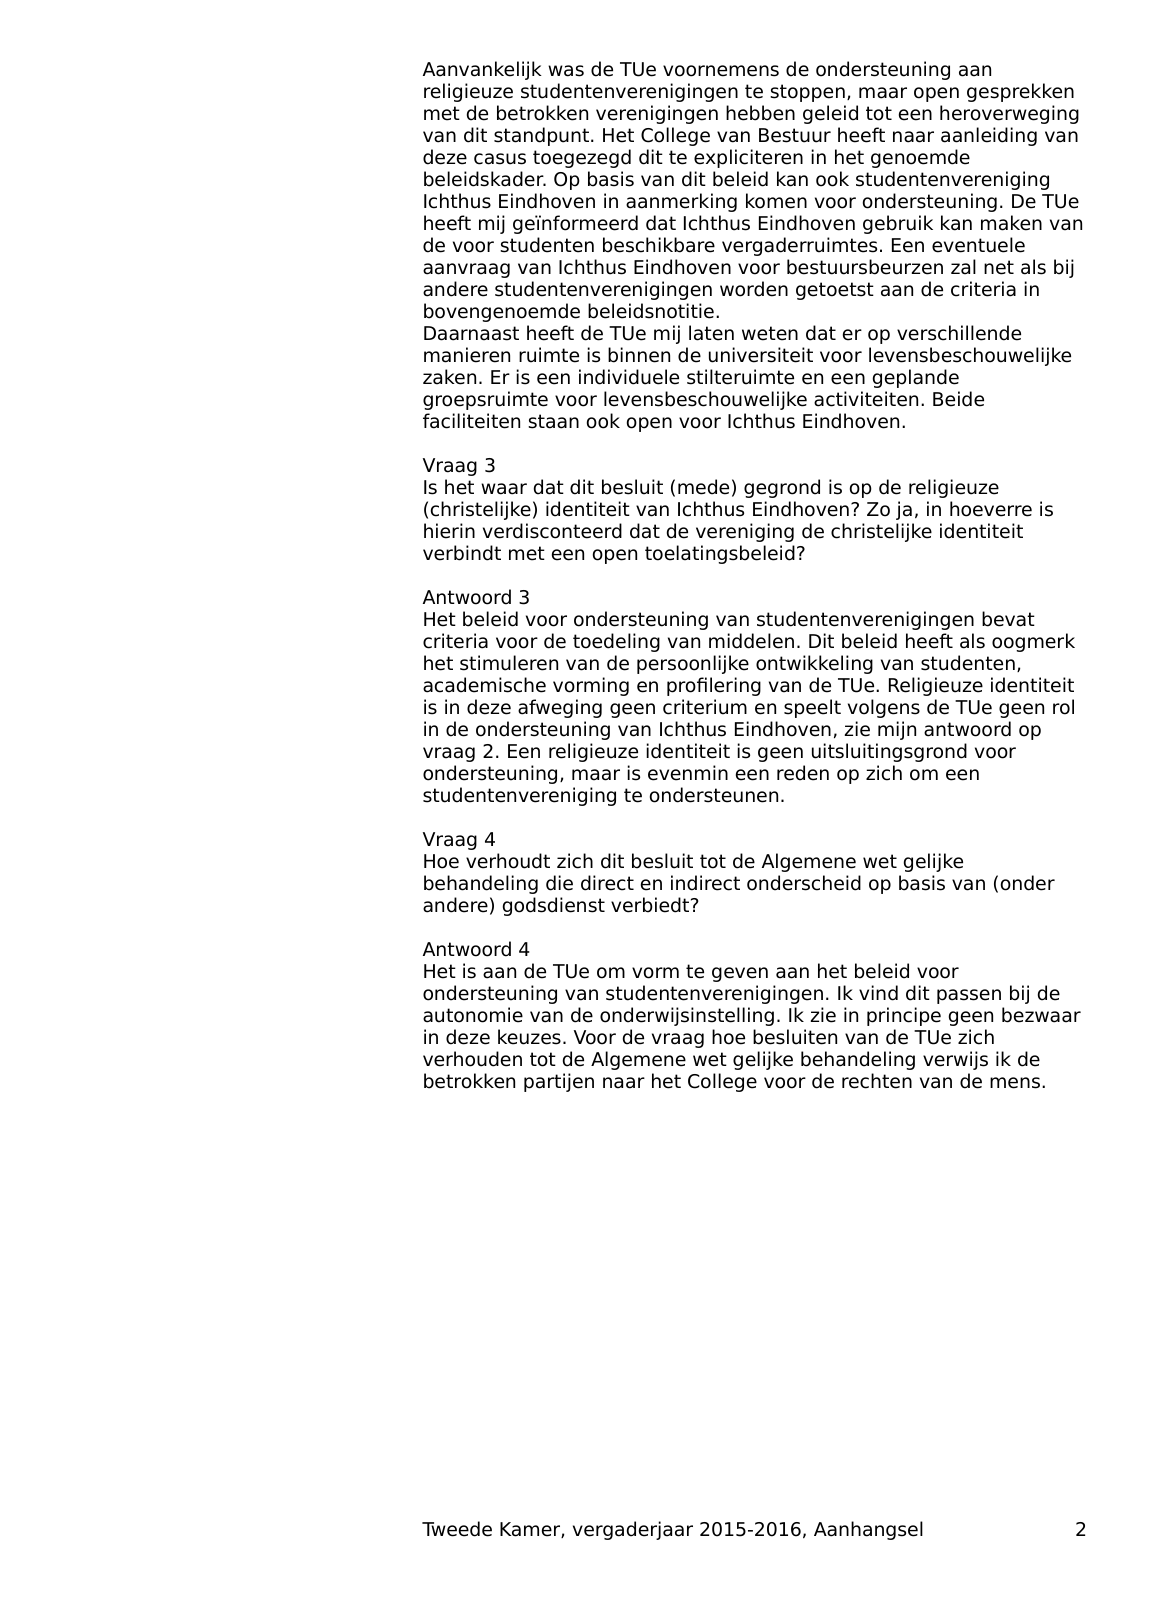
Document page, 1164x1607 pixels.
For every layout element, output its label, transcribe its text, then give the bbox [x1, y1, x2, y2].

text Aanvankelijk was de TUe voornemens de ondersteuning aan religieuze studentenverenigingen te stoppen, maar open gesprekken met de betrokken verenigingen hebben geleid tot een heroverweging van dit standpunt. Het College van Bestuur heeft naar aanleiding van deze casus toegezegd dit te expliciteren in het genoemde beleidskader. Op basis van dit beleid kan ook studentenvereniging Ichthus Eindhoven in aanmerking komen voor ondersteuning. De TUe heeft mij geïnformeerd dat Ichthus Eindhoven gebruik kan maken van de voor studenten beschikbare vergaderruimtes. Een eventuele aanvraag van Ichthus Eindhoven voor bestuursbeurzen zal net als bij andere studentenverenigingen worden getoetst aan de criteria in bovengenoemde beleidsnotitie. [422, 59, 1087, 323]
text Hoe verhoudt zich dit besluit tot de Algemene wet gelijke behandeling die direct en indirect onderscheid op basis van (onder andere) godsdienst verbiedt? [422, 851, 1087, 917]
text Daarnaast heeft de TUe mij laten weten dat er op verschillende manieren ruimte is binnen de universiteit voor levensbeschouwelijke zaken. Er is een individuele stilteruimte en een geplande groepsruimte voor levensbeschouwelijke activiteiten. Beide faciliteiten staan ook open voor Ichthus Eindhoven. [422, 323, 1087, 433]
text Het is aan de TUe om vorm te geven aan het beleid voor ondersteuning van studentenverenigingen. Ik vind dit passen bij de autonomie van de onderwijsinstelling. Ik zie in principe geen bezwaar in deze keuzes. Voor de vraag hoe besluiten van de TUe zich verhouden tot de Algemene wet gelijke behandeling verwijs ik de betrokken partijen naar het College voor de rechten van de mens. [422, 961, 1087, 1093]
text Antwoord 3 [422, 587, 1087, 609]
text Het beleid voor ondersteuning van studentenverenigingen bevat criteria voor de toedeling van middelen. Dit beleid heeft als oogmerk het stimuleren van de persoonlijke ontwikkeling van studenten, academische vorming en profilering van de TUe. Religieuze identiteit is in deze afweging geen criterium en speelt volgens de TUe geen rol in de ondersteuning van Ichthus Eindhoven, zie mijn antwoord op vraag 2. Een religieuze identiteit is geen uitsluitingsgrond voor ondersteuning, maar is evenmin een reden op zich om een studentenvereniging te ondersteunen. [422, 609, 1087, 807]
text Vraag 4 [422, 829, 1087, 851]
text Antwoord 4 [422, 939, 1087, 961]
text Is het waar dat dit besluit (mede) gegrond is op de religieuze (christelijke) identiteit van Ichthus Eindhoven? Zo ja, in hoeverre is hierin verdisconteerd dat de vereniging de christelijke identiteit verbindt met een open toelatingsbeleid? [422, 477, 1087, 565]
text Vraag 3 [422, 455, 1087, 477]
